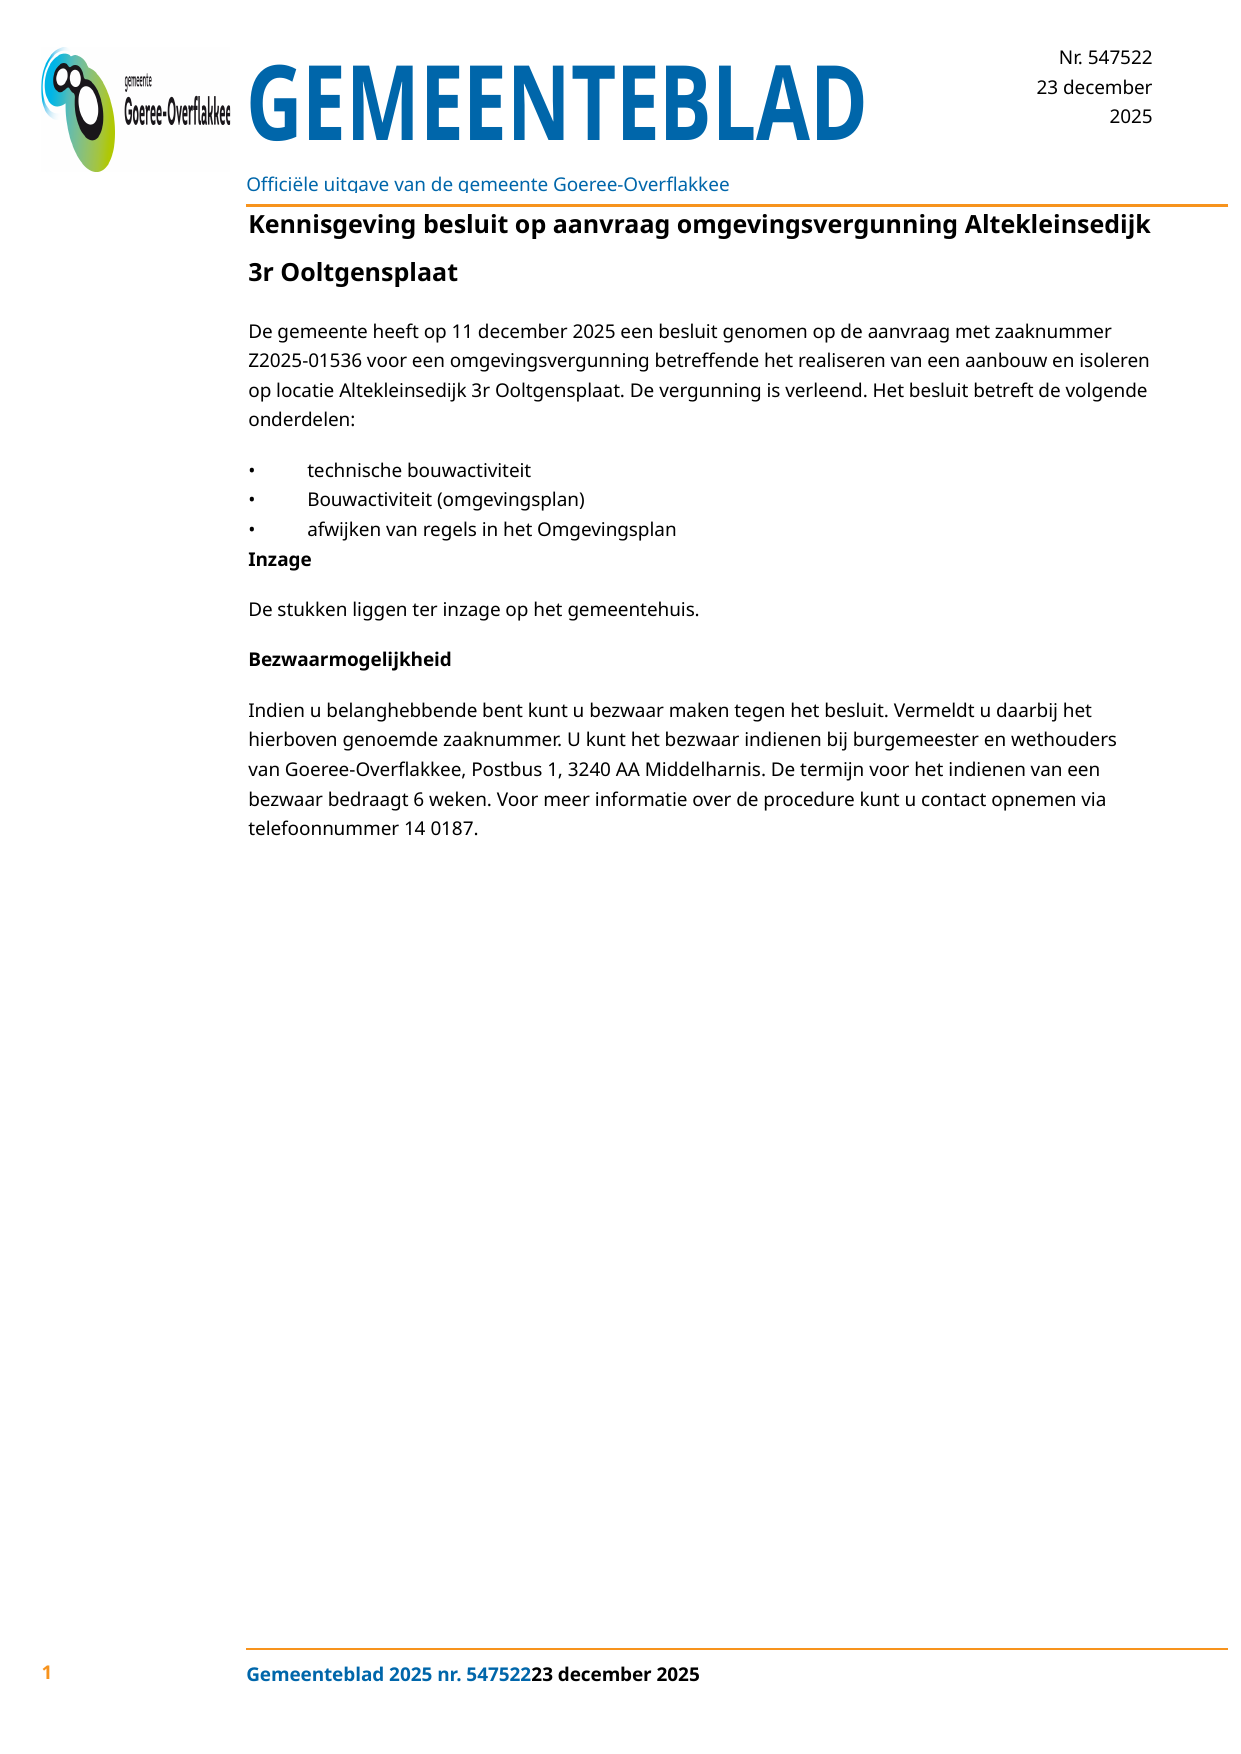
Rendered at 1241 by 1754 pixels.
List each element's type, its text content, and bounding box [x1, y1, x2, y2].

text Inzage [248, 546, 1152, 572]
list Bouwactiviteit (omgevingsplan) [248, 487, 1152, 512]
list technische bouwactiviteit [248, 457, 1152, 483]
text De stukken liggen ter inzage op het gemeentehuis. [248, 596, 1152, 622]
list afwijken van regels in het Omgevingsplan [248, 516, 1152, 542]
text De gemeente heeft op 11 december 2025 een besluit genomen op de aanvraag met zaaknummer Z2025-01536 voor een omgevingsvergunning betreffende het realiseren van een aanbouw en isoleren op locatie Altekleinsedijk 3r Ooltgensplaat. De vergunning is verleend. Het besluit betreft de volgende onderdelen: [248, 318, 1152, 432]
text Kennisgeving besluit op aanvraag omgevingsvergunning Altekleinsedijk 3r Ooltgensplaat [248, 207, 1152, 288]
picture [41, 47, 231, 172]
text Bezwaarmogelijkheid [248, 647, 1152, 672]
text Indien u belanghebbende bent kunt u bezwaar maken tegen het besluit. Vermeldt u daarbij het hierboven genoemde zaaknummer. U kunt het bezwaar indienen bij burgemeester en wethouders van Goeree-Overflakkee, Postbus 1, 3240 AA Middelharnis. De termijn voor het indienen van een bezwaar bedraagt 6 weken. Voor meer informatie over de procedure kunt u contact opnemen via telefoonnummer 14 0187. [248, 697, 1152, 841]
